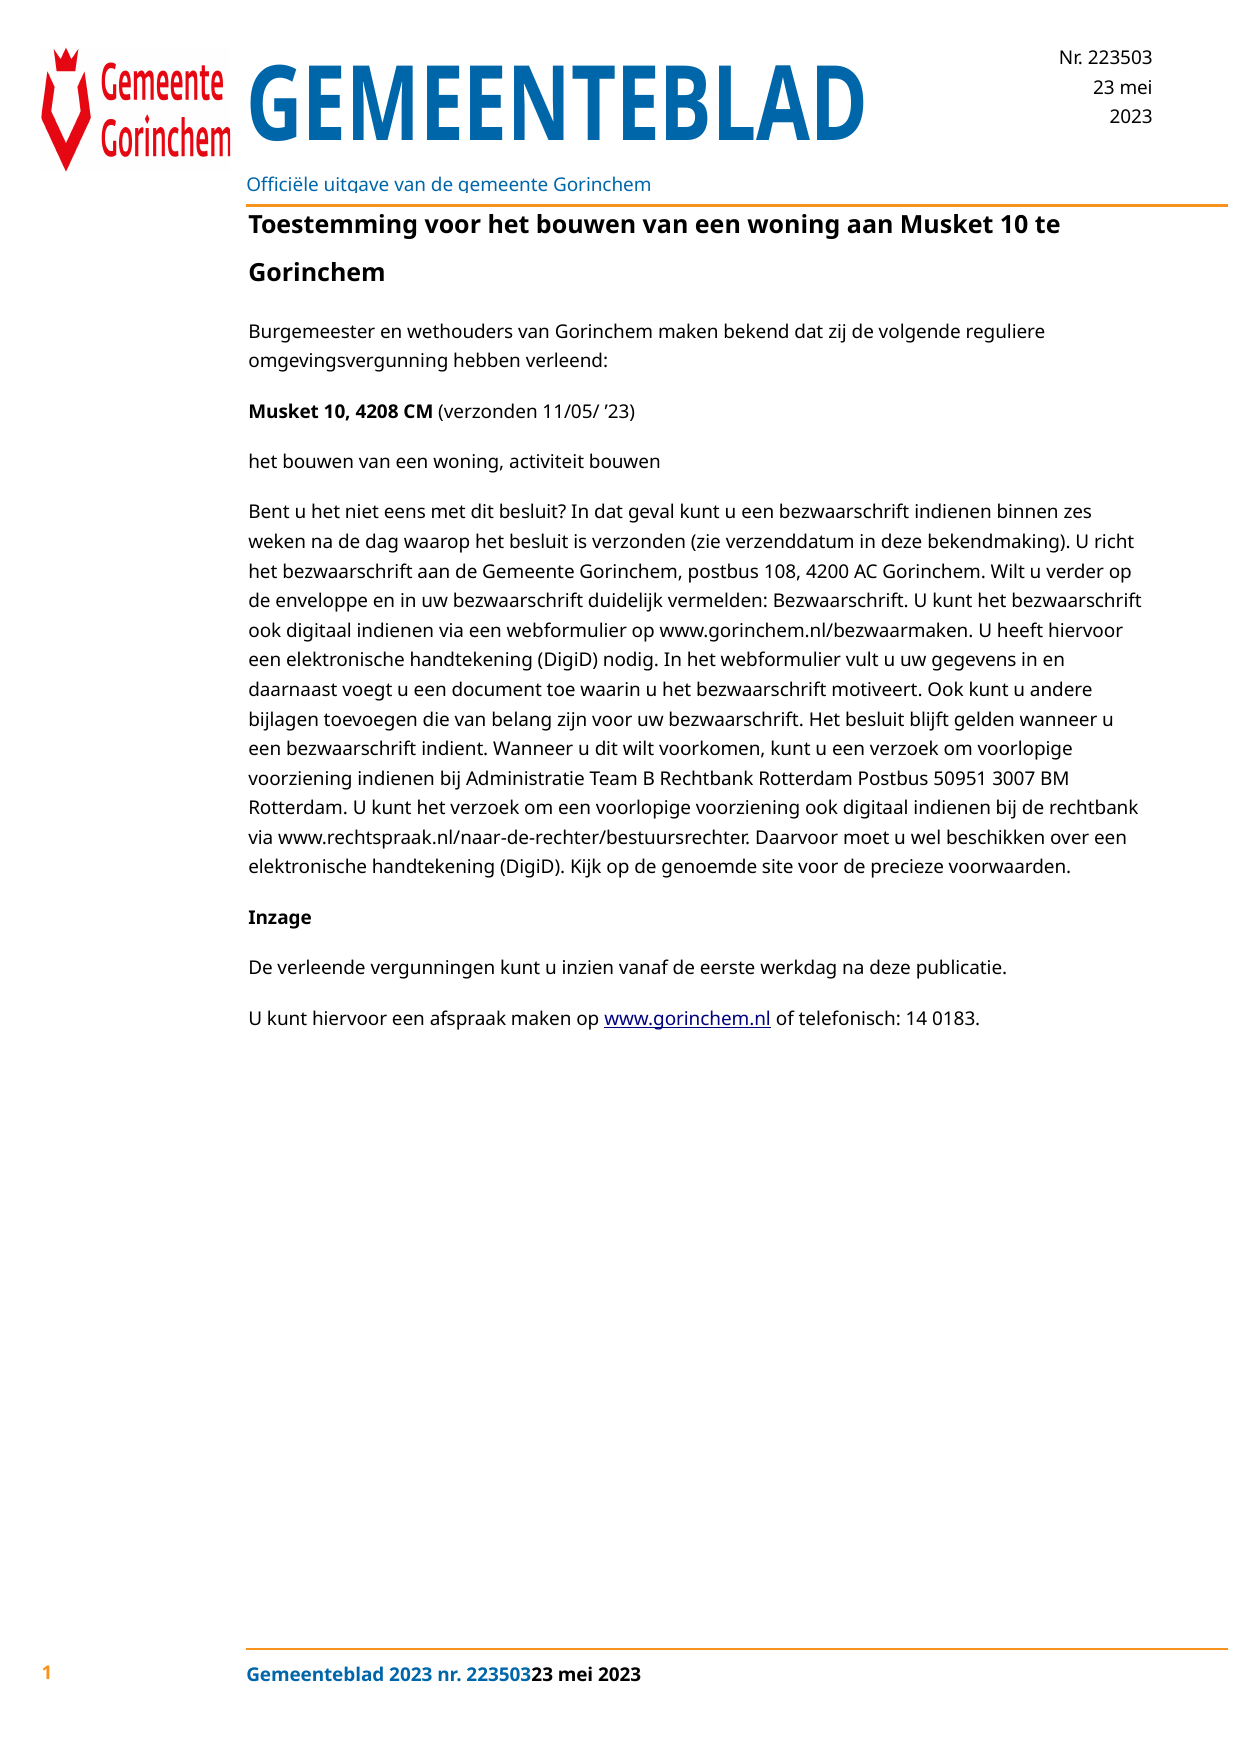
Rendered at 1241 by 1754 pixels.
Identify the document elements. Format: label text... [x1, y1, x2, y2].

picture [41, 47, 231, 172]
text Musket 10, 4208 CM (verzonden 11/05/ ’23) [248, 398, 1152, 424]
text Inzage [248, 904, 1152, 930]
text Toestemming voor het bouwen van een woning aan Musket 10 te Gorinchem [248, 207, 1152, 288]
text het bouwen van een woning, activiteit bouwen [248, 448, 1152, 474]
text Bent u het niet eens met dit besluit? In dat geval kunt u een bezwaarschrift indienen binnen zes weken na de dag waarop het besluit is verzonden (zie verzenddatum in deze bekendmaking). U richt het bezwaarschrift aan de Gemeente Gorinchem, postbus 108, 4200 AC Gorinchem. Wilt u verder op de enveloppe en in uw bezwaarschrift duidelijk vermelden: Bezwaarschrift. U kunt het bezwaarschrift ook digitaal indienen via een webformulier op www.gorinchem.nl/bezwaarmaken. U heeft hiervoor een elektronische handtekening (DigiD) nodig. In het webformulier vult u uw gegevens in en daarnaast voegt u een document toe waarin u het bezwaarschrift motiveert. Ook kunt u andere bijlagen toevoegen die van belang zijn voor uw bezwaarschrift. Het besluit blijft gelden wanneer u een bezwaarschrift indient. Wanneer u dit wilt voorkomen, kunt u een verzoek om voorlopige voorziening indienen bij Administratie Team B Rechtbank Rotterdam Postbus 50951 3007 BM Rotterdam. U kunt het verzoek om een voorlopige voorziening ook digitaal indienen bij de rechtbank via www.rechtspraak.nl/naar-de-rechter/bestuursrechter. Daarvoor moet u wel beschikken over een elektronische handtekening (DigiD). Kijk op de genoemde site voor de precieze voorwaarden. [248, 499, 1152, 879]
text De verleende vergunningen kunt u inzien vanaf de eerste werkdag na deze publicatie. [248, 954, 1152, 980]
text U kunt hiervoor een afspraak maken op www.gorinchem.nl of telefonisch: 14 0183. [248, 1005, 1152, 1031]
text Burgemeester en wethouders van Gorinchem maken bekend dat zij de volgende reguliere omgevingsvergunning hebben verleend: [248, 318, 1152, 373]
